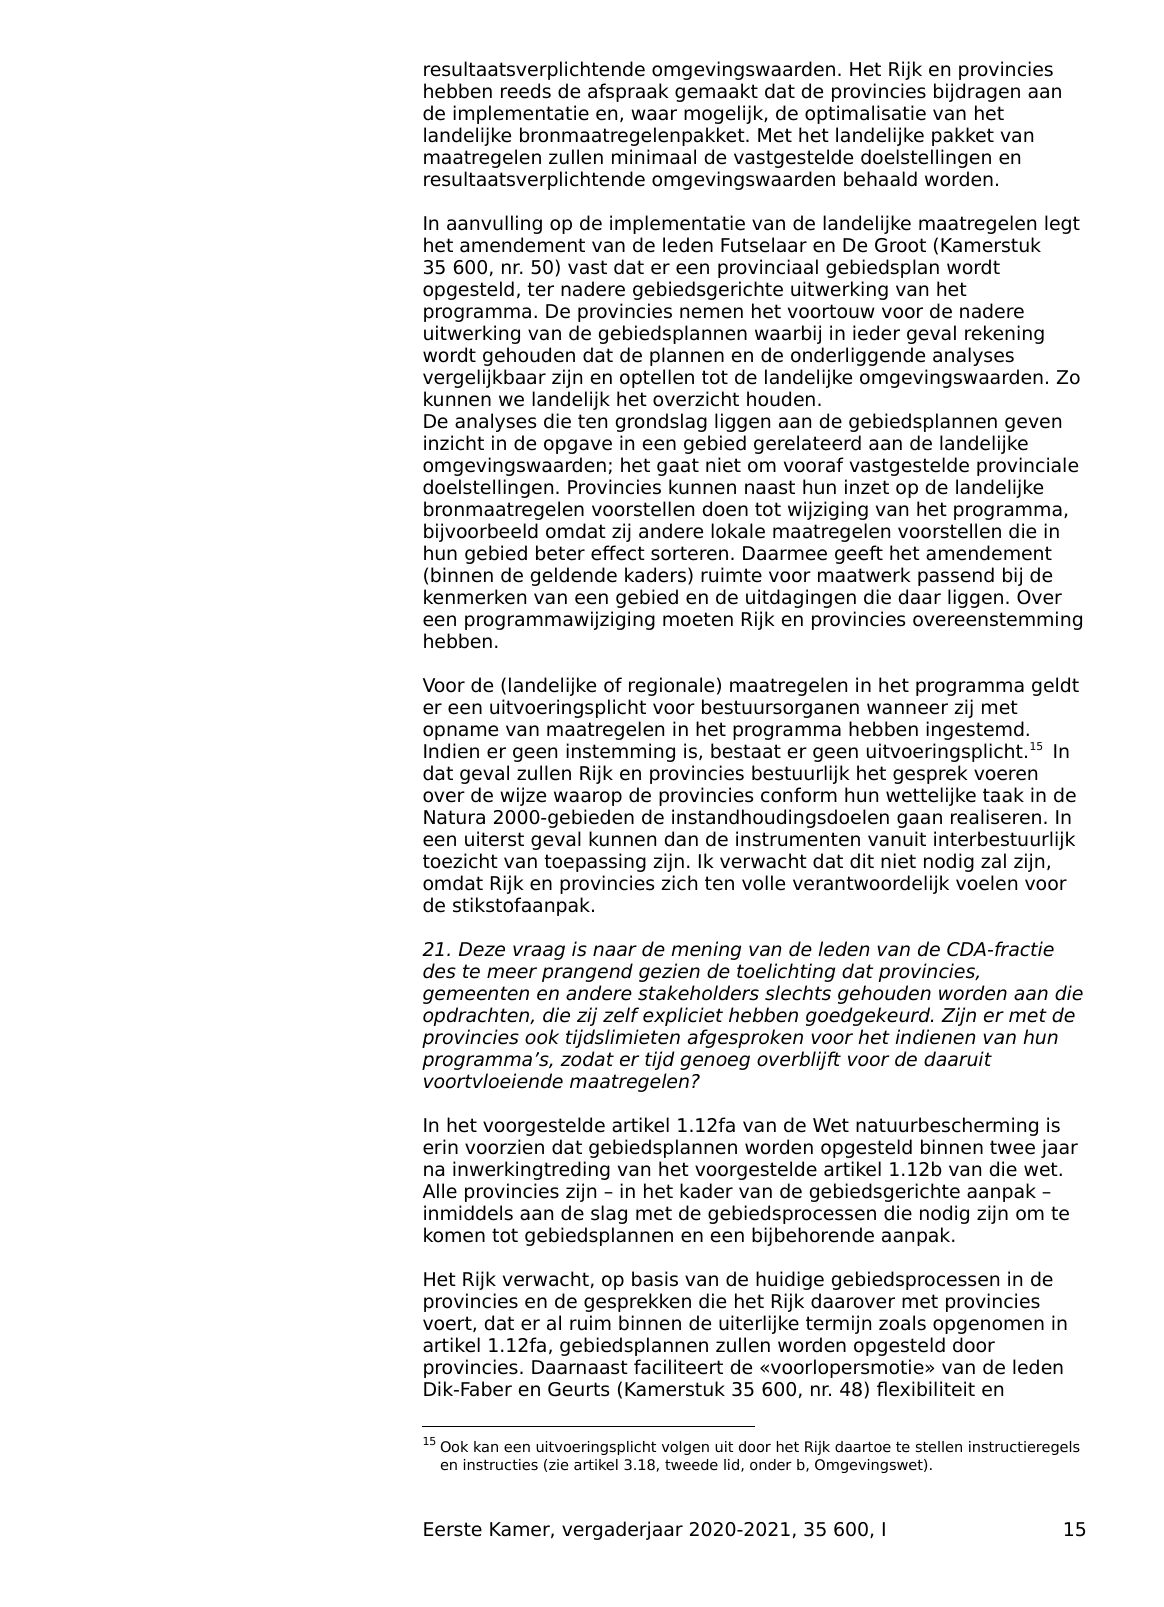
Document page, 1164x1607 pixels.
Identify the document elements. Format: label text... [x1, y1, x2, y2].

text De analyses die ten grondslag liggen aan de gebiedsplannen geven inzicht in de opgave in een gebied gerelateerd aan de landelijke omgevingswaarden; het gaat niet om vooraf vastgestelde provinciale doelstellingen. Provincies kunnen naast hun inzet op de landelijke bronmaatregelen voorstellen doen tot wijziging van het programma, bijvoorbeeld omdat zij andere lokale maatregelen voorstellen die in hun gebied beter effect sorteren. Daarmee geeft het amendement (binnen de geldende kaders) ruimte voor maatwerk passend bij de kenmerken van een gebied en de uitdagingen die daar liggen. Over een programmawijziging moeten Rijk en provincies overeenstemming hebben. [422, 411, 1087, 653]
text Voor de (landelijke of regionale) maatregelen in het programma geldt er een uitvoeringsplicht voor bestuursorganen wanneer zij met opname van maatregelen in het programma hebben ingestemd. Indien er geen instemming is, bestaat er geen uitvoeringsplicht. In dat geval zullen Rijk en provincies bestuurlijk het gesprek voeren over de wijze waarop de provincies conform hun wettelijke taak in de Natura 2000-gebieden de instandhoudingsdoelen gaan realiseren. In een uiterst geval kunnen dan de instrumenten vanuit interbestuurlijk toezicht van toepassing zijn. Ik verwacht dat dit niet nodig zal zijn, omdat Rijk en provincies zich ten volle verantwoordelijk voelen voor de stikstofaanpak. [422, 675, 1087, 917]
text In het voorgestelde artikel 1.12fa van de Wet natuurbescherming is erin voorzien dat gebiedsplannen worden opgesteld binnen twee jaar na inwerkingtreding van het voorgestelde artikel 1.12b van die wet. Alle provincies zijn – in het kader van de gebiedsgerichte aanpak – inmiddels aan de slag met de gebiedsprocessen die nodig zijn om te komen tot gebiedsplannen en een bijbehorende aanpak. [422, 1115, 1087, 1247]
text Het Rijk verwacht, op basis van de huidige gebiedsprocessen in de provincies en de gesprekken die het Rijk daarover met provincies voert, dat er al ruim binnen de uiterlijke termijn zoals opgenomen in artikel 1.12fa, gebiedsplannen zullen worden opgesteld door provincies. Daarnaast faciliteert de «voorlopersmotie» van de leden Dik-Faber en Geurts (Kamerstuk 35 600, nr. 48) flexibiliteit en [422, 1269, 1087, 1401]
text resultaatsverplichtende omgevingswaarden. Het Rijk en provincies hebben reeds de afspraak gemaakt dat de provincies bijdragen aan de implementatie en, waar mogelijk, de optimalisatie van het landelijke bronmaatregelenpakket. Met het landelijke pakket van maatregelen zullen minimaal de vastgestelde doelstellingen en resultaatsverplichtende omgevingswaarden behaald worden. [422, 59, 1087, 191]
text In aanvulling op de implementatie van de landelijke maatregelen legt het amendement van de leden Futselaar en De Groot (Kamerstuk 35 600, nr. 50) vast dat er een provinciaal gebiedsplan wordt opgesteld, ter nadere gebiedsgerichte uitwerking van het programma. De provincies nemen het voortouw voor de nadere uitwerking van de gebiedsplannen waarbij in ieder geval rekening wordt gehouden dat de plannen en de onderliggende analyses vergelijkbaar zijn en optellen tot de landelijke omgevingswaarden. Zo kunnen we landelijk het overzicht houden. [422, 213, 1087, 411]
text 21. Deze vraag is naar de mening van de leden van de CDA-fractie des te meer prangend gezien de toelichting dat provincies, gemeenten en andere stakeholders slechts gehouden worden aan die opdrachten, die zij zelf expliciet hebben goedgekeurd. Zijn er met de provincies ook tijdslimieten afgesproken voor het indienen van hun programma’s, zodat er tijd genoeg overblijft voor de daaruit voortvloeiende maatregelen? [422, 939, 1087, 1093]
text Ook kan een uitvoeringsplicht volgen uit door het Rijk daartoe te stellen instructieregels en instructies (zie artikel 3.18, tweede lid, onder b, Omgevingswet). [422, 1435, 1087, 1474]
